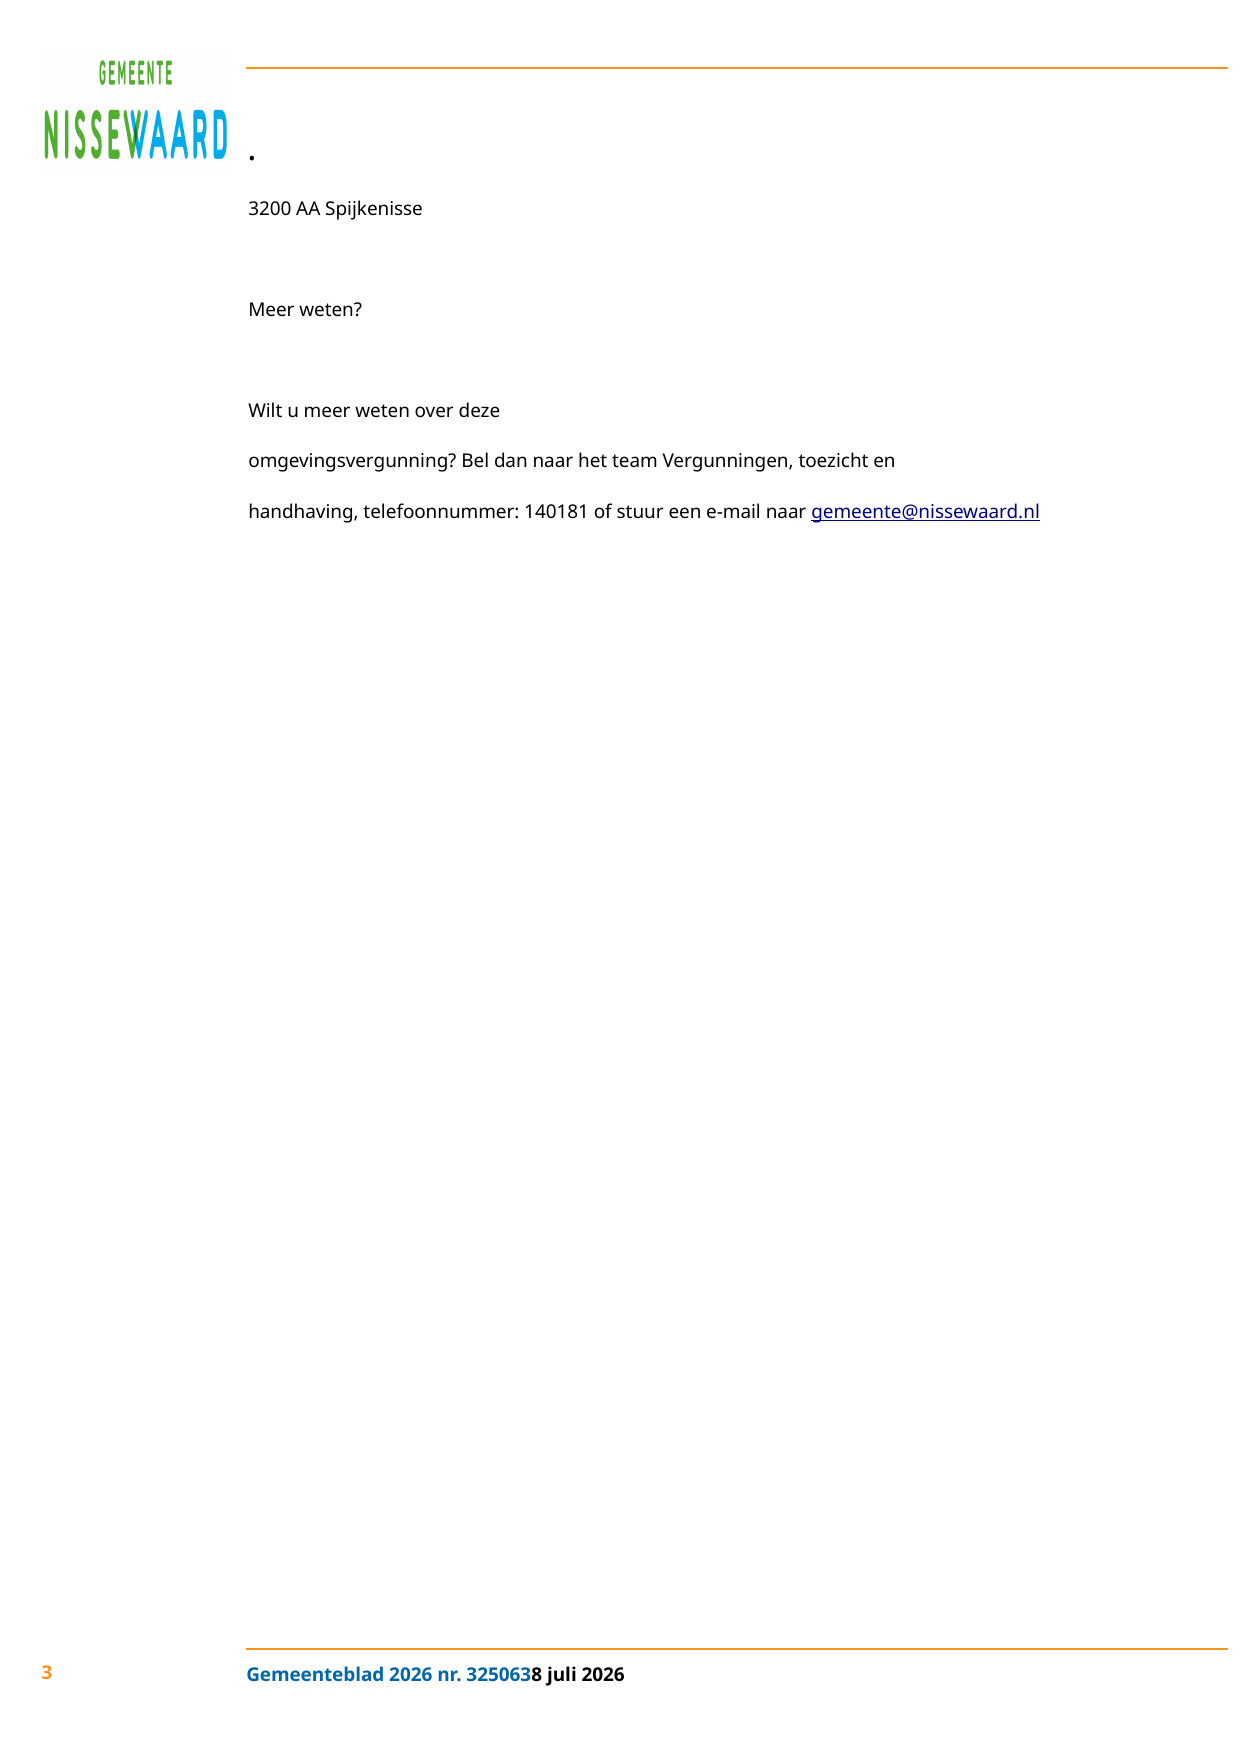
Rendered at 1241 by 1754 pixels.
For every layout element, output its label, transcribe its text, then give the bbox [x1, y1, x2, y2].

text Meer weten? [248, 296, 1152, 322]
picture [41, 47, 231, 172]
text 3200 AA Spijkenisse [248, 196, 1152, 221]
text handhaving, telefoonnummer: 140181 of stuur een e-mail naar gemeente@nissewaard.nl [248, 498, 1152, 524]
text • [248, 145, 1152, 171]
text Wilt u meer weten over deze [248, 397, 1152, 423]
text omgevingsvergunning? Bel dan naar het team Vergunningen, toezicht en [248, 448, 1152, 473]
